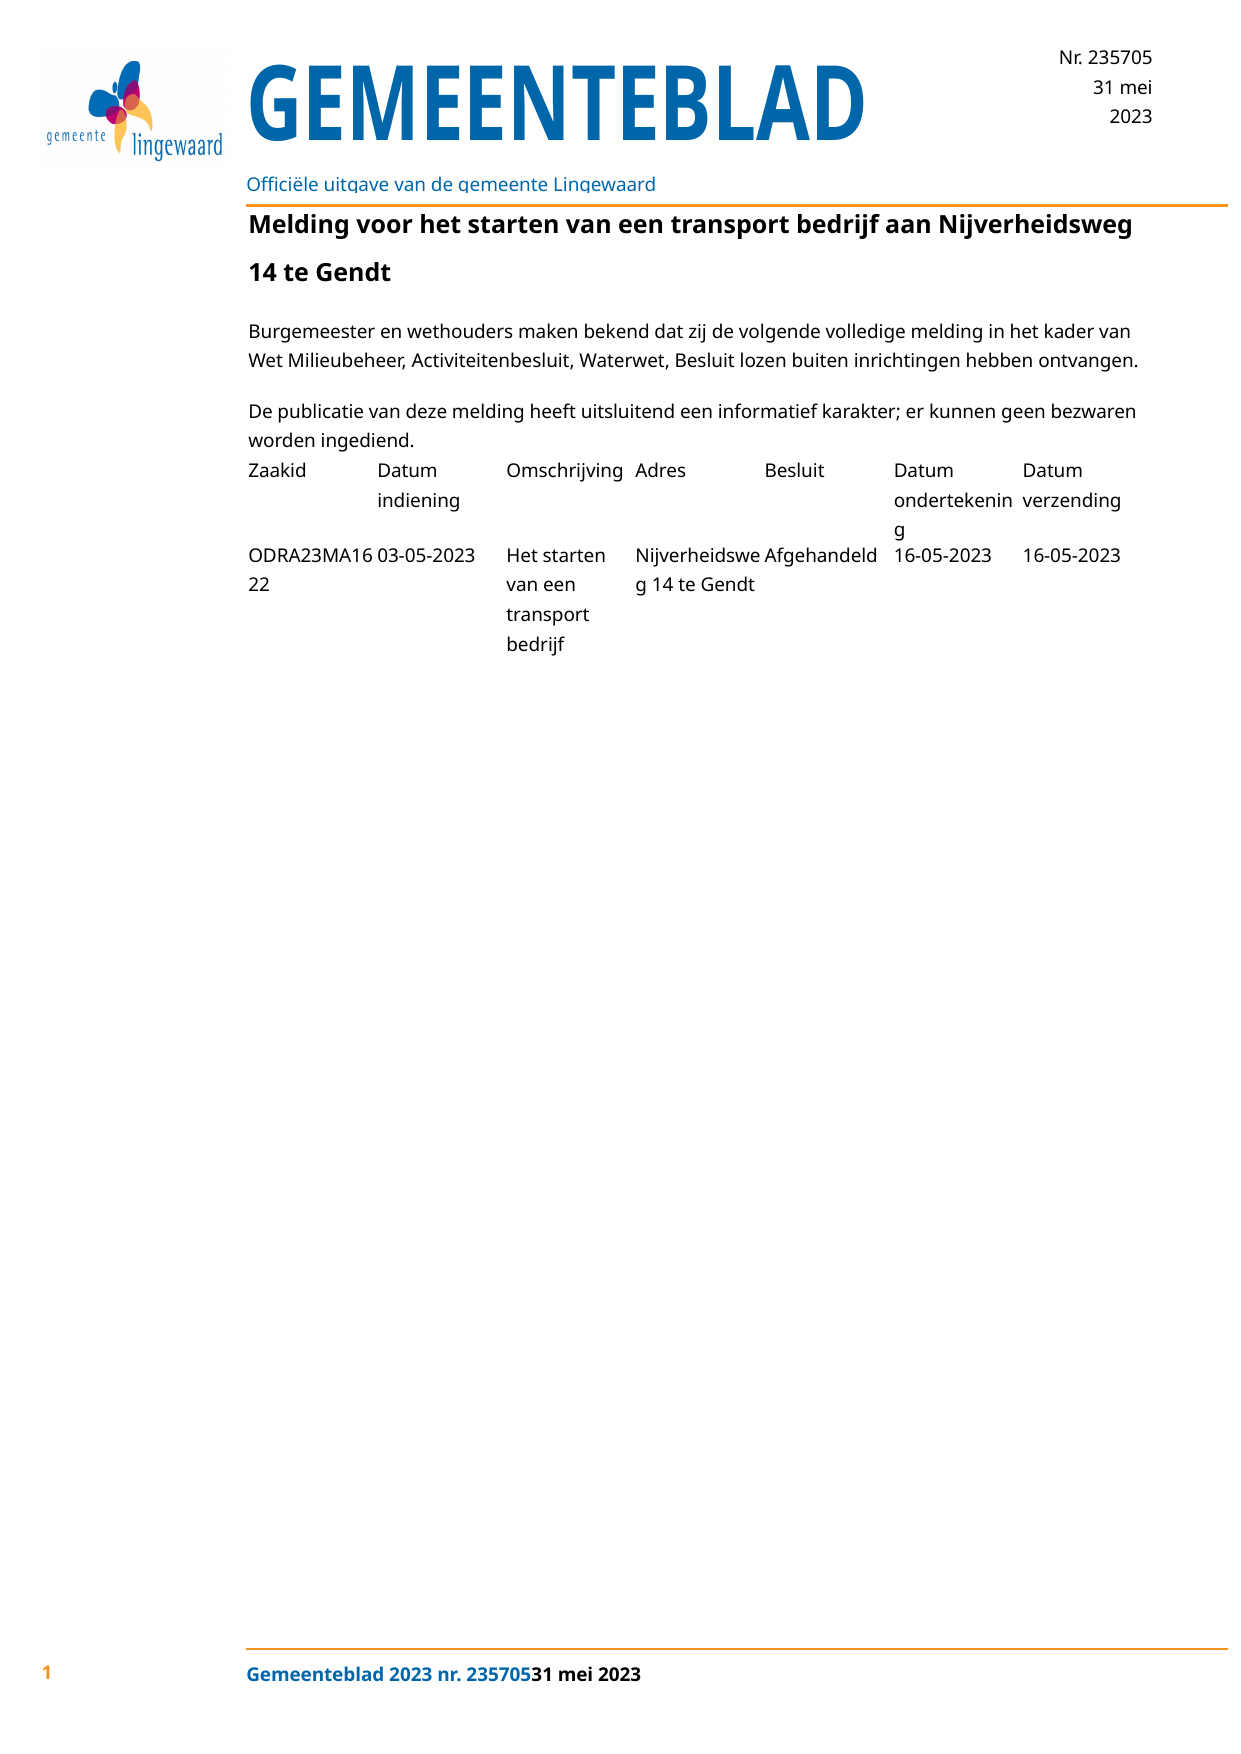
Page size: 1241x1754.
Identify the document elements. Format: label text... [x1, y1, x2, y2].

table_header Adres [635, 457, 764, 542]
table_cell Afgehandeld [764, 542, 893, 657]
table_cell 03-05-2023 [377, 542, 506, 657]
picture [41, 47, 231, 172]
table_cell 16-05-2023 [894, 542, 1022, 657]
table_header Datum verzending [1023, 457, 1152, 542]
table_header Besluit [764, 457, 893, 542]
table_cell Nijverheidsweg 14 te Gendt [635, 542, 764, 657]
table_cell 16-05-2023 [1023, 542, 1152, 657]
table_header Datum ondertekening [894, 457, 1022, 542]
text Melding voor het starten van een transport bedrijf aan Nijverheidsweg 14 te Gendt [248, 207, 1152, 288]
table_header Zaakid [248, 457, 377, 542]
table_header Omschrijving [506, 457, 635, 542]
table_cell ODRA23MA1622 [248, 542, 377, 657]
table_header Datum indiening [377, 457, 506, 542]
table_cell Het starten van een transport bedrijf [506, 542, 635, 657]
text Burgemeester en wethouders maken bekend dat zij de volgende volledige melding in het kader van Wet Milieubeheer, Activiteitenbesluit, Waterwet, Besluit lozen buiten inrichtingen hebben ontvangen. [248, 318, 1152, 373]
text De publicatie van deze melding heeft uitsluitend een informatief karakter; er kunnen geen bezwaren worden ingediend. [248, 398, 1152, 453]
